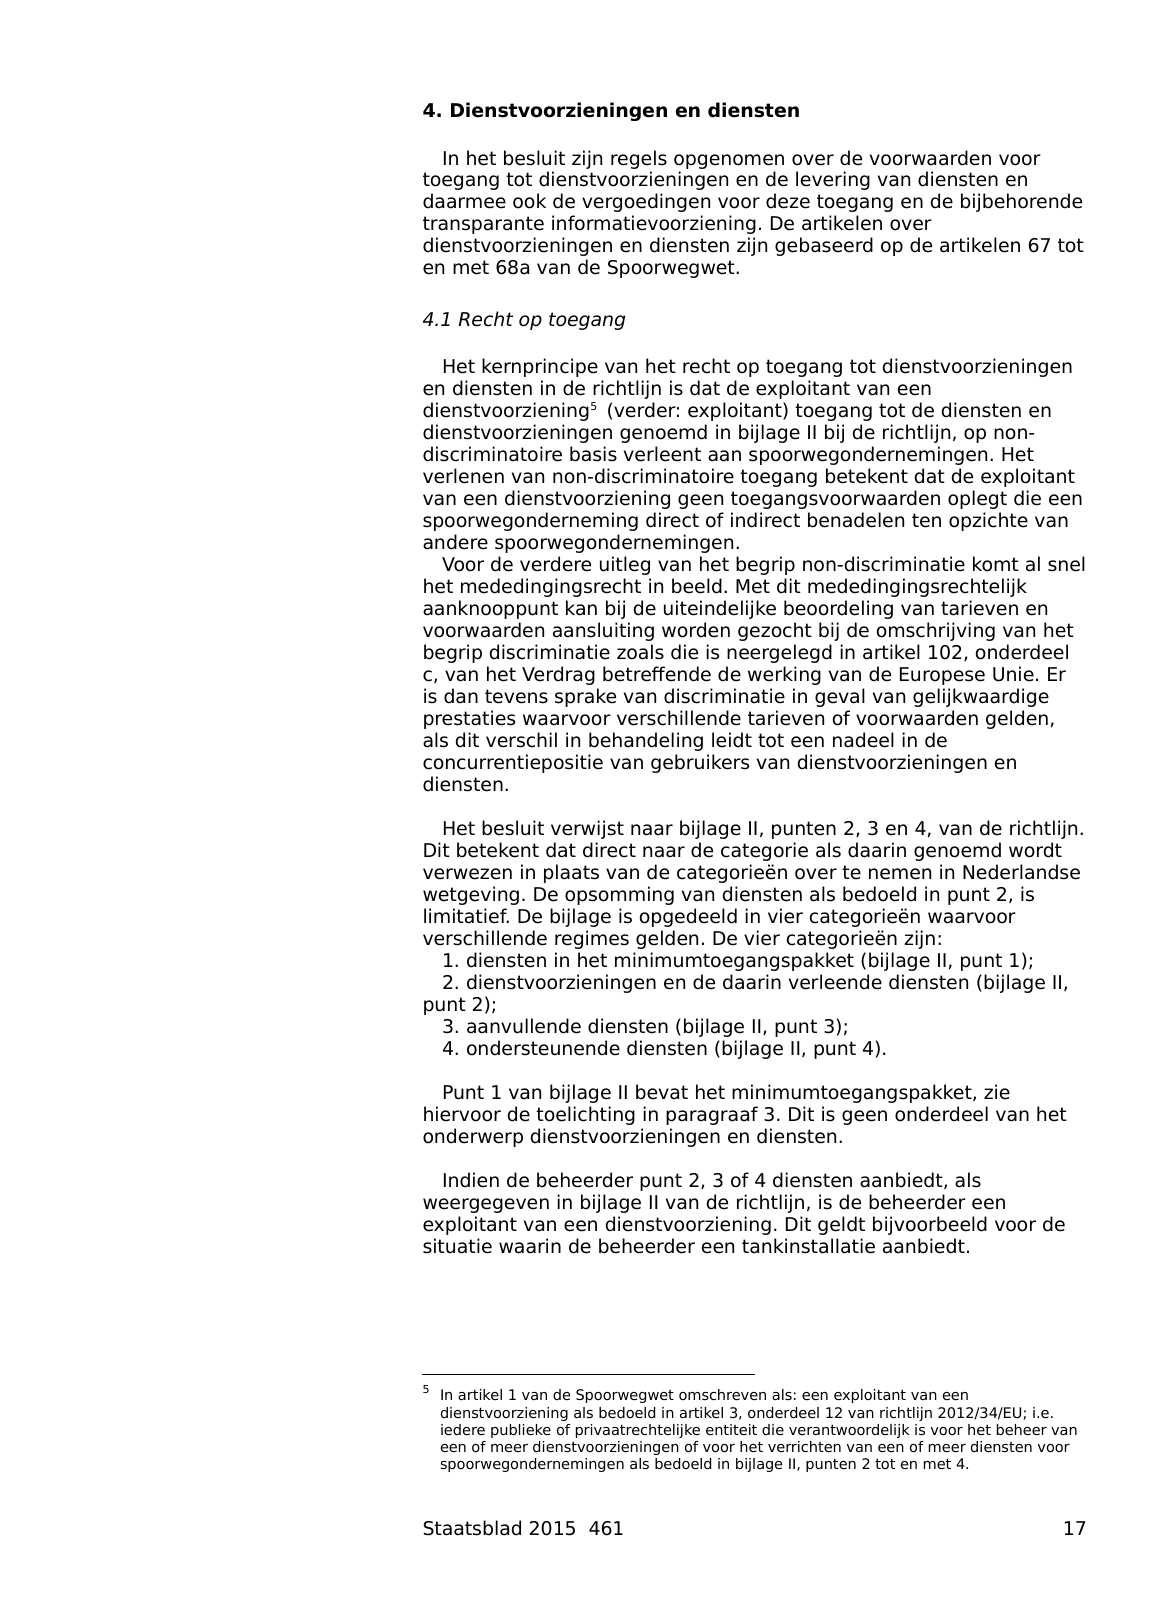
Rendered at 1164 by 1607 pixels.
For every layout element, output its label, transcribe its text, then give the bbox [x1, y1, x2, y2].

text Punt 1 van bijlage II bevat het minimumtoegangspakket, zie hiervoor de toelichting in paragraaf 3. Dit is geen onderdeel van het onderwerp dienstvoorzieningen en diensten. [422, 1082, 1087, 1148]
text 4. ondersteunende diensten (bijlage II, punt 4). [422, 1038, 1087, 1060]
text In artikel 1 van de Spoorwegwet omschreven als: een exploitant van een dienstvoorziening als bedoeld in artikel 3, onderdeel 12 van richtlijn 2012/34/EU; i.e. iedere publieke of privaatrechtelijke entiteit die verantwoordelijk is voor het beheer van een of meer dienstvoorzieningen of voor het verrichten van een of meer diensten voor spoorwegondernemingen als bedoeld in bijlage II, punten 2 tot en met 4. [422, 1383, 1087, 1473]
text 3. aanvullende diensten (bijlage II, punt 3); [422, 1016, 1087, 1038]
text Indien de beheerder punt 2, 3 of 4 diensten aanbiedt, als weergegeven in bijlage II van de richtlijn, is de beheerder een exploitant van een dienstvoorziening. Dit geldt bijvoorbeeld voor de situatie waarin de beheerder een tankinstallatie aanbiedt. [422, 1170, 1087, 1258]
text In het besluit zijn regels opgenomen over de voorwaarden voor toegang tot dienstvoorzieningen en de levering van diensten en daarmee ook de vergoedingen voor deze toegang en de bijbehorende transparante informatievoorziening. De artikelen over dienstvoorzieningen en diensten zijn gebaseerd op de artikelen 67 tot en met 68a van de Spoorwegwet. [422, 147, 1087, 279]
text Het kernprincipe van het recht op toegang tot dienstvoorzieningen en diensten in de richtlijn is dat de exploitant van een dienstvoorziening (verder: exploitant) toegang tot de diensten en dienstvoorzieningen genoemd in bijlage II bij de richtlijn, op non-discriminatoire basis verleent aan spoorwegondernemingen. Het verlenen van non-discriminatoire toegang betekent dat de exploitant van een dienstvoorziening geen toegangsvoorwaarden oplegt die een spoorwegonderneming direct of indirect benadelen ten opzichte van andere spoorwegondernemingen. [422, 356, 1087, 554]
subtitle 4.1 Recht op toegang [422, 309, 1087, 331]
text Voor de verdere uitleg van het begrip non-discriminatie komt al snel het mededingingsrecht in beeld. Met dit mededingingsrechtelijk aanknooppunt kan bij de uiteindelijke beoordeling van tarieven en voorwaarden aansluiting worden gezocht bij de omschrijving van het begrip discriminatie zoals die is neergelegd in artikel 102, onderdeel c, van het Verdrag betreffende de werking van de Europese Unie. Er is dan tevens sprake van discriminatie in geval van gelijkwaardige prestaties waarvoor verschillende tarieven of voorwaarden gelden, als dit verschil in behandeling leidt tot een nadeel in de concurrentiepositie van gebruikers van dienstvoorzieningen en diensten. [422, 554, 1087, 796]
text 1. diensten in het minimumtoegangspakket (bijlage II, punt 1); [422, 950, 1087, 972]
subtitle 4. Dienstvoorzieningen en diensten [422, 100, 1087, 122]
text Het besluit verwijst naar bijlage II, punten 2, 3 en 4, van de richtlijn. Dit betekent dat direct naar de categorie als daarin genoemd wordt verwezen in plaats van de categorieën over te nemen in Nederlandse wetgeving. De opsomming van diensten als bedoeld in punt 2, is limitatief. De bijlage is opgedeeld in vier categorieën waarvoor verschillende regimes gelden. De vier categorieën zijn: [422, 818, 1087, 950]
text 2. dienstvoorzieningen en de daarin verleende diensten (bijlage II, punt 2); [422, 972, 1087, 1016]
